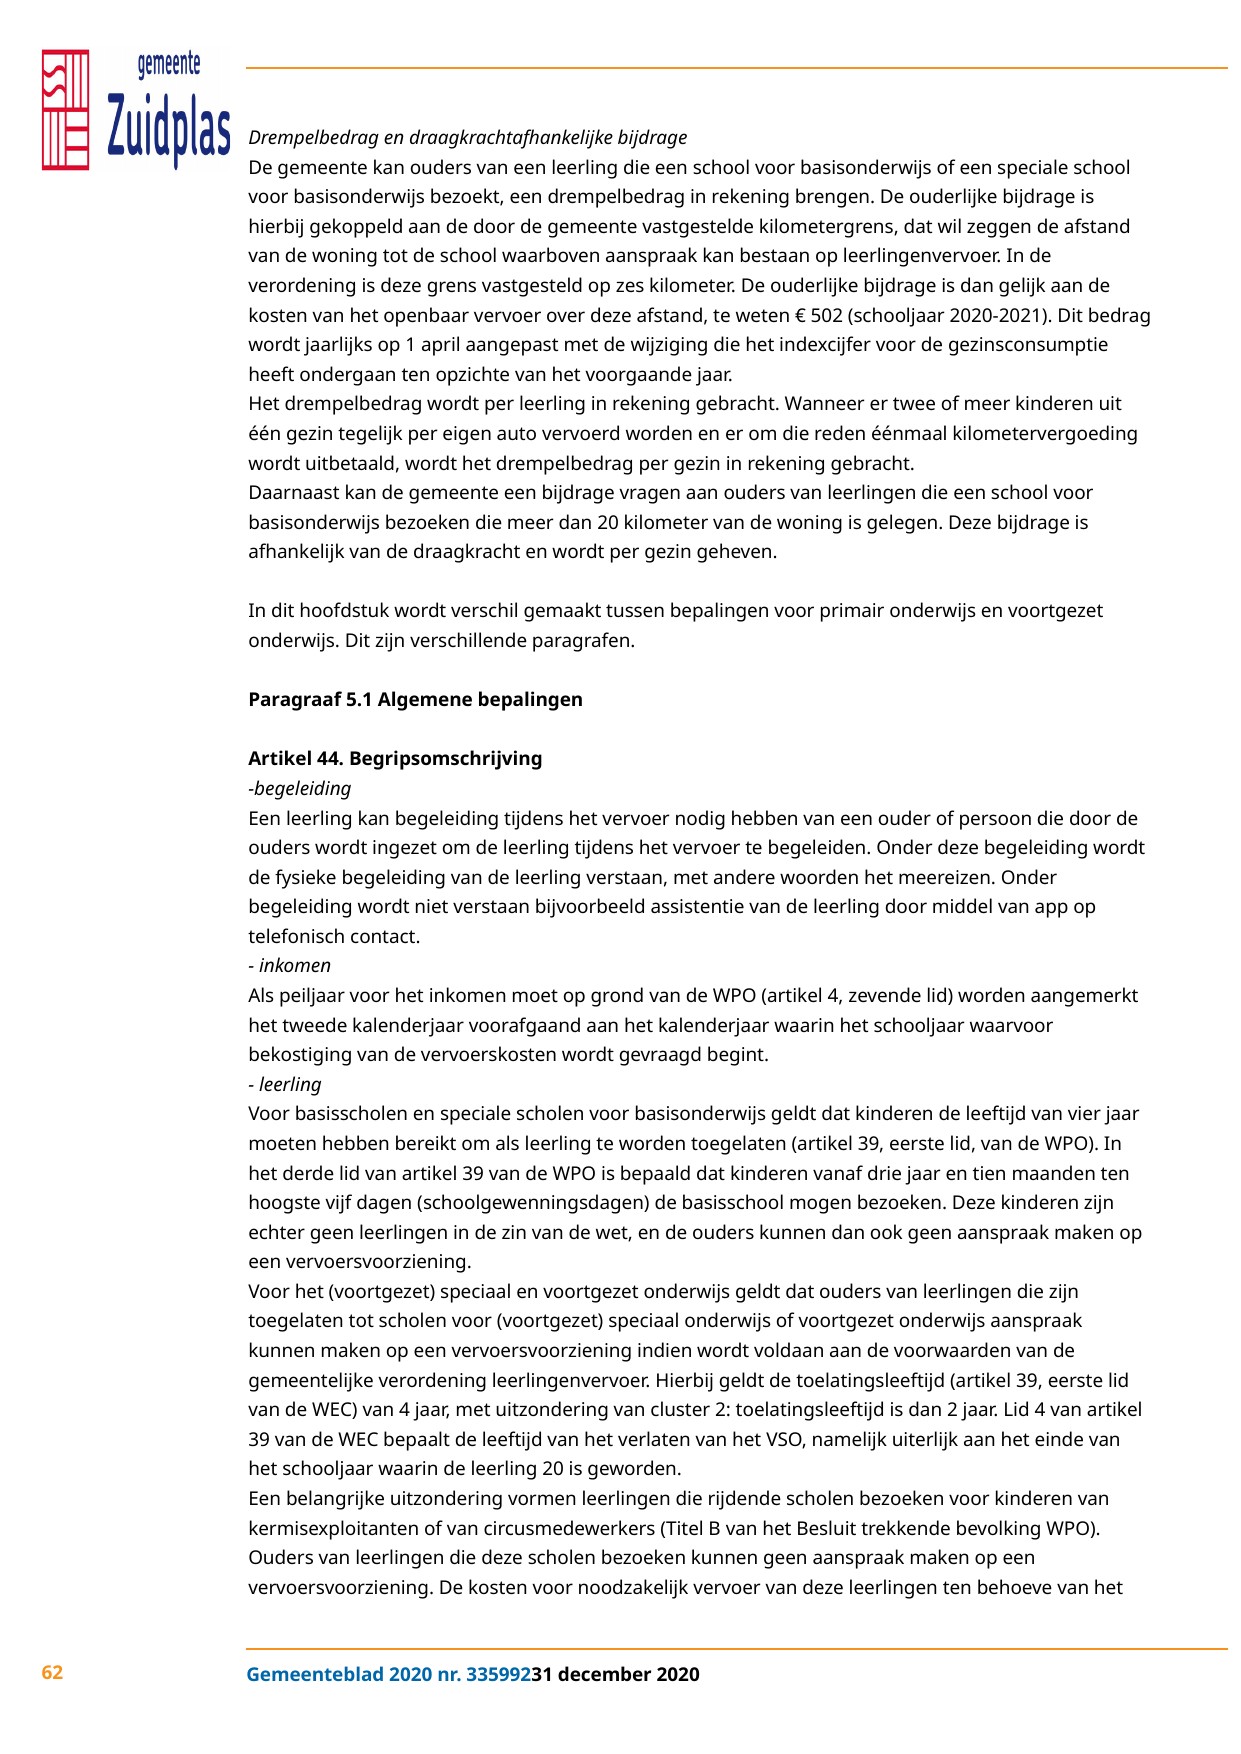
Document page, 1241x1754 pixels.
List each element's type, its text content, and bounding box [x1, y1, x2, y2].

text Het drempelbedrag wordt per leerling in rekening gebracht. Wanneer er twee of meer kinderen uit één gezin tegelijk per eigen auto vervoerd worden en er om die reden éénmaal kilometervergoeding wordt uitbetaald, wordt het drempelbedrag per gezin in rekening gebracht. [248, 391, 1152, 476]
text Een belangrijke uitzondering vormen leerlingen die rijdende scholen bezoeken voor kinderen van kermisexploitanten of van circusmedewerkers (Titel B van het Besluit trekkende bevolking WPO). Ouders van leerlingen die deze scholen bezoeken kunnen geen aanspraak maken op een vervoersvoorziening. De kosten voor noodzakelijk vervoer van deze leerlingen ten behoeve van het [248, 1485, 1152, 1600]
text Als peiljaar voor het inkomen moet op grond van de WPO (artikel 4, zevende lid) worden aangemerkt het tweede kalenderjaar voorafgaand aan het kalenderjaar waarin het schooljaar waarvoor bekostiging van de vervoerskosten wordt gevraagd begint. [248, 982, 1152, 1067]
text Paragraaf 5.1 Algemene bepalingen [248, 686, 1152, 712]
text In dit hoofdstuk wordt verschil gemaakt tussen bepalingen voor primair onderwijs en voortgezet onderwijs. Dit zijn verschillende paragrafen. [248, 598, 1152, 653]
text - leerling [248, 1071, 1152, 1097]
text - inkomen [248, 953, 1152, 978]
text -begeleiding [248, 775, 1152, 801]
text Daarnaast kan de gemeente een bijdrage vragen aan ouders van leerlingen die een school voor basisonderwijs bezoeken die meer dan 20 kilometer van de woning is gelegen. Deze bijdrage is afhankelijk van de draagkracht en wordt per gezin geheven. [248, 479, 1152, 564]
text Artikel 44. Begripsomschrijving [248, 746, 1152, 771]
picture [41, 47, 231, 172]
text De gemeente kan ouders van een leerling die een school voor basisonderwijs of een speciale school voor basisonderwijs bezoekt, een drempelbedrag in rekening brengen. De ouderlijke bijdrage is hierbij gekoppeld aan de door de gemeente vastgestelde kilometergrens, dat wil zeggen de afstand van de woning tot de school waarboven aanspraak kan bestaan op leerlingenvervoer. In de verordening is deze grens vastgesteld op zes kilometer. De ouderlijke bijdrage is dan gelijk aan de kosten van het openbaar vervoer over deze afstand, te weten € 502 (schooljaar 2020-2021). Dit bedrag wordt jaarlijks op 1 april aangepast met de wijziging die het indexcijfer voor de gezinsconsumptie heeft ondergaan ten opzichte van het voorgaande jaar. [248, 154, 1152, 387]
text Voor het (voortgezet) speciaal en voortgezet onderwijs geldt dat ouders van leerlingen die zijn toegelaten tot scholen voor (voortgezet) speciaal onderwijs of voortgezet onderwijs aanspraak kunnen maken op een vervoersvoorziening indien wordt voldaan aan de voorwaarden van de gemeentelijke verordening leerlingenvervoer. Hierbij geldt de toelatingsleeftijd (artikel 39, eerste lid van de WEC) van 4 jaar, met uitzondering van cluster 2: toelatingsleeftijd is dan 2 jaar. Lid 4 van artikel 39 van de WEC bepaalt de leeftijd van het verlaten van het VSO, namelijk uiterlijk aan het einde van het schooljaar waarin de leerling 20 is geworden. [248, 1278, 1152, 1481]
text Voor basisscholen en speciale scholen voor basisonderwijs geldt dat kinderen de leeftijd van vier jaar moeten hebben bereikt om als leerling te worden toegelaten (artikel 39, eerste lid, van de WPO). In het derde lid van artikel 39 van de WPO is bepaald dat kinderen vanaf drie jaar en tien maanden ten hoogste vijf dagen (schoolgewenningsdagen) de basisschool mogen bezoeken. Deze kinderen zijn echter geen leerlingen in de zin van de wet, en de ouders kunnen dan ook geen aanspraak maken op een vervoersvoorziening. [248, 1101, 1152, 1274]
text Een leerling kan begeleiding tijdens het vervoer nodig hebben van een ouder of persoon die door de ouders wordt ingezet om de leerling tijdens het vervoer te begeleiden. Onder deze begeleiding wordt de fysieke begeleiding van de leerling verstaan, met andere woorden het meereizen. Onder begeleiding wordt niet verstaan bijvoorbeeld assistentie van de leerling door middel van app op telefonisch contact. [248, 805, 1152, 949]
text Drempelbedrag en draagkrachtafhankelijke bijdrage [248, 124, 1152, 150]
